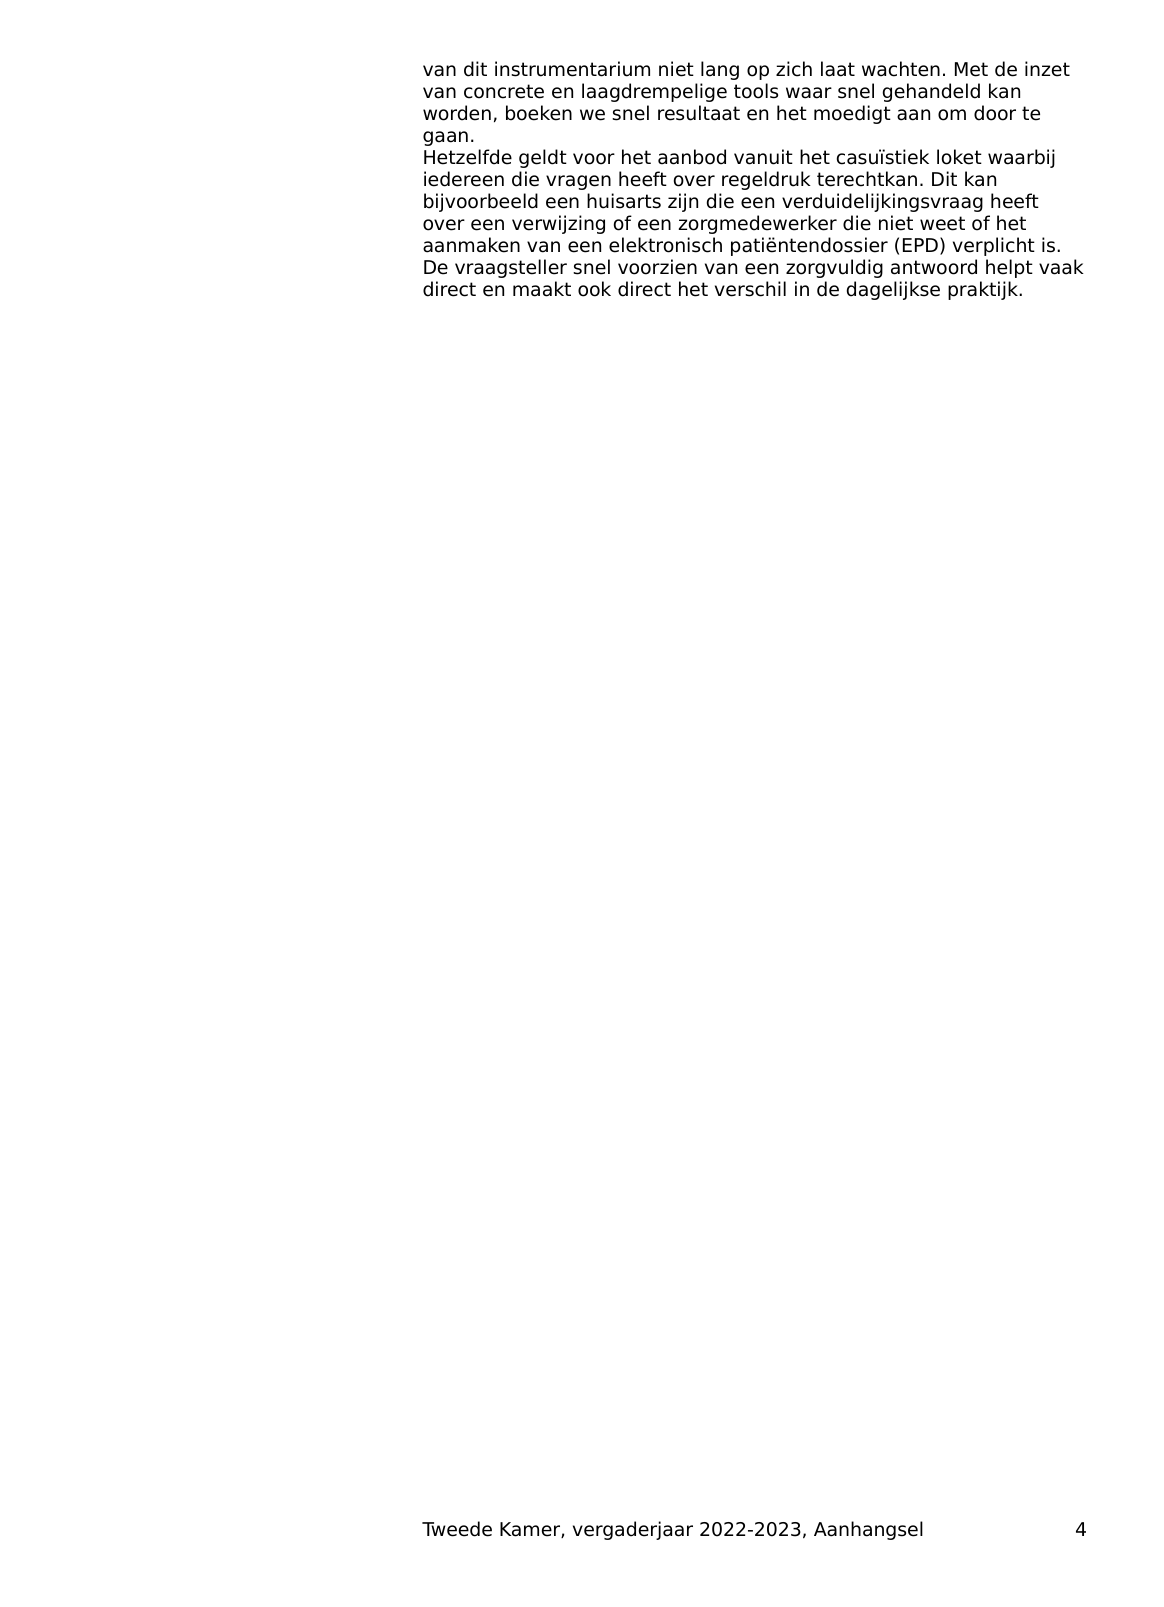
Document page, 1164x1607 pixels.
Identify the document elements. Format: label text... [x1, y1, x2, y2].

text Hetzelfde geldt voor het aanbod vanuit het casuïstiek loket waarbij iedereen die vragen heeft over regeldruk terechtkan. Dit kan bijvoorbeeld een huisarts zijn die een verduidelijkingsvraag heeft over een verwijzing of een zorgmedewerker die niet weet of het aanmaken van een elektronisch patiëntendossier (EPD) verplicht is. De vraagsteller snel voorzien van een zorgvuldig antwoord helpt vaak direct en maakt ook direct het verschil in de dagelijkse praktijk. [422, 147, 1087, 301]
text van dit instrumentarium niet lang op zich laat wachten. Met de inzet van concrete en laagdrempelige tools waar snel gehandeld kan worden, boeken we snel resultaat en het moedigt aan om door te gaan. [422, 59, 1087, 147]
